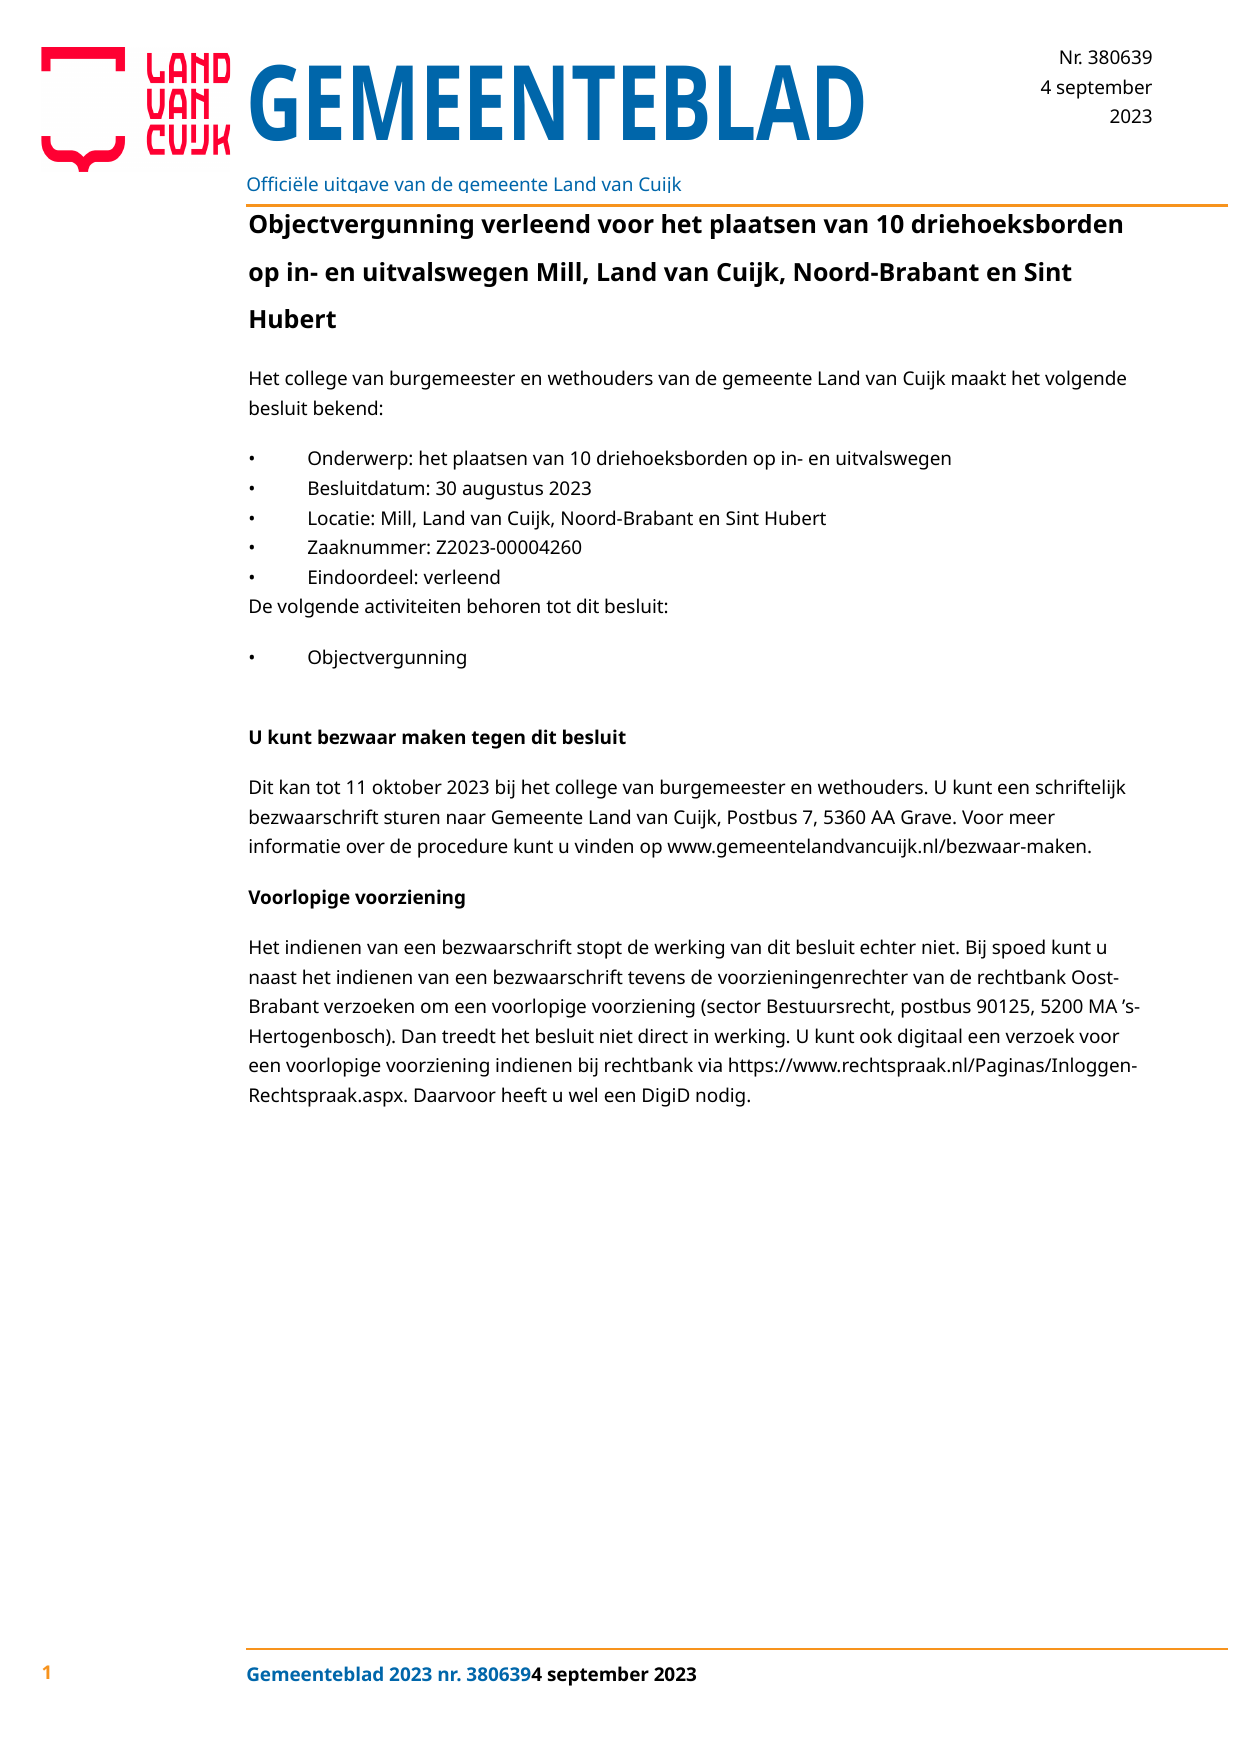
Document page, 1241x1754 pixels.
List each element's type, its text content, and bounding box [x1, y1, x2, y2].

list Objectvergunning [248, 644, 1152, 669]
list Besluitdatum: 30 augustus 2023 [248, 475, 1152, 501]
text Voorlopige voorziening [248, 884, 1152, 909]
list Onderwerp: het plaatsen van 10 driehoeksborden op in- en uitvalswegen [248, 446, 1152, 471]
list Eindoordeel: verleend [248, 564, 1152, 589]
text Het college van burgemeester en wethouders van de gemeente Land van Cuijk maakt het volgende besluit bekend: [248, 366, 1152, 421]
text De volgende activiteiten behoren tot dit besluit: [248, 593, 1152, 619]
text Objectvergunning verleend voor het plaatsen van 10 driehoeksborden op in- en uitvalswegen Mill, Land van Cuijk, Noord-Brabant en Sint Hubert [248, 207, 1152, 336]
picture [41, 47, 231, 172]
text U kunt bezwaar maken tegen dit besluit [248, 724, 1152, 749]
list Zaaknummer: Z2023-00004260 [248, 534, 1152, 560]
text Dit kan tot 11 oktober 2023 bij het college van burgemeester en wethouders. U kunt een schriftelijk bezwaarschrift sturen naar Gemeente Land van Cuijk, Postbus 7, 5360 AA Grave. Voor meer informatie over de procedure kunt u vinden op www.gemeentelandvancuijk.nl/bezwaar-maken. [248, 774, 1152, 859]
list Locatie: Mill, Land van Cuijk, Noord-Brabant en Sint Hubert [248, 505, 1152, 530]
text Het indienen van een bezwaarschrift stopt de werking van dit besluit echter niet. Bij spoed kunt u naast het indienen van een bezwaarschrift tevens de voorzieningenrechter van de rechtbank Oost-Brabant verzoeken om een voorlopige voorziening (sector Bestuursrecht, postbus 90125, 5200 MA ’s-Hertogenbosch). Dan treedt het besluit niet direct in werking. U kunt ook digitaal een verzoek voor een voorlopige voorziening indienen bij rechtbank via https://www.rechtspraak.nl/Paginas/Inloggen-Rechtspraak.aspx. Daarvoor heeft u wel een DigiD nodig. [248, 934, 1152, 1108]
